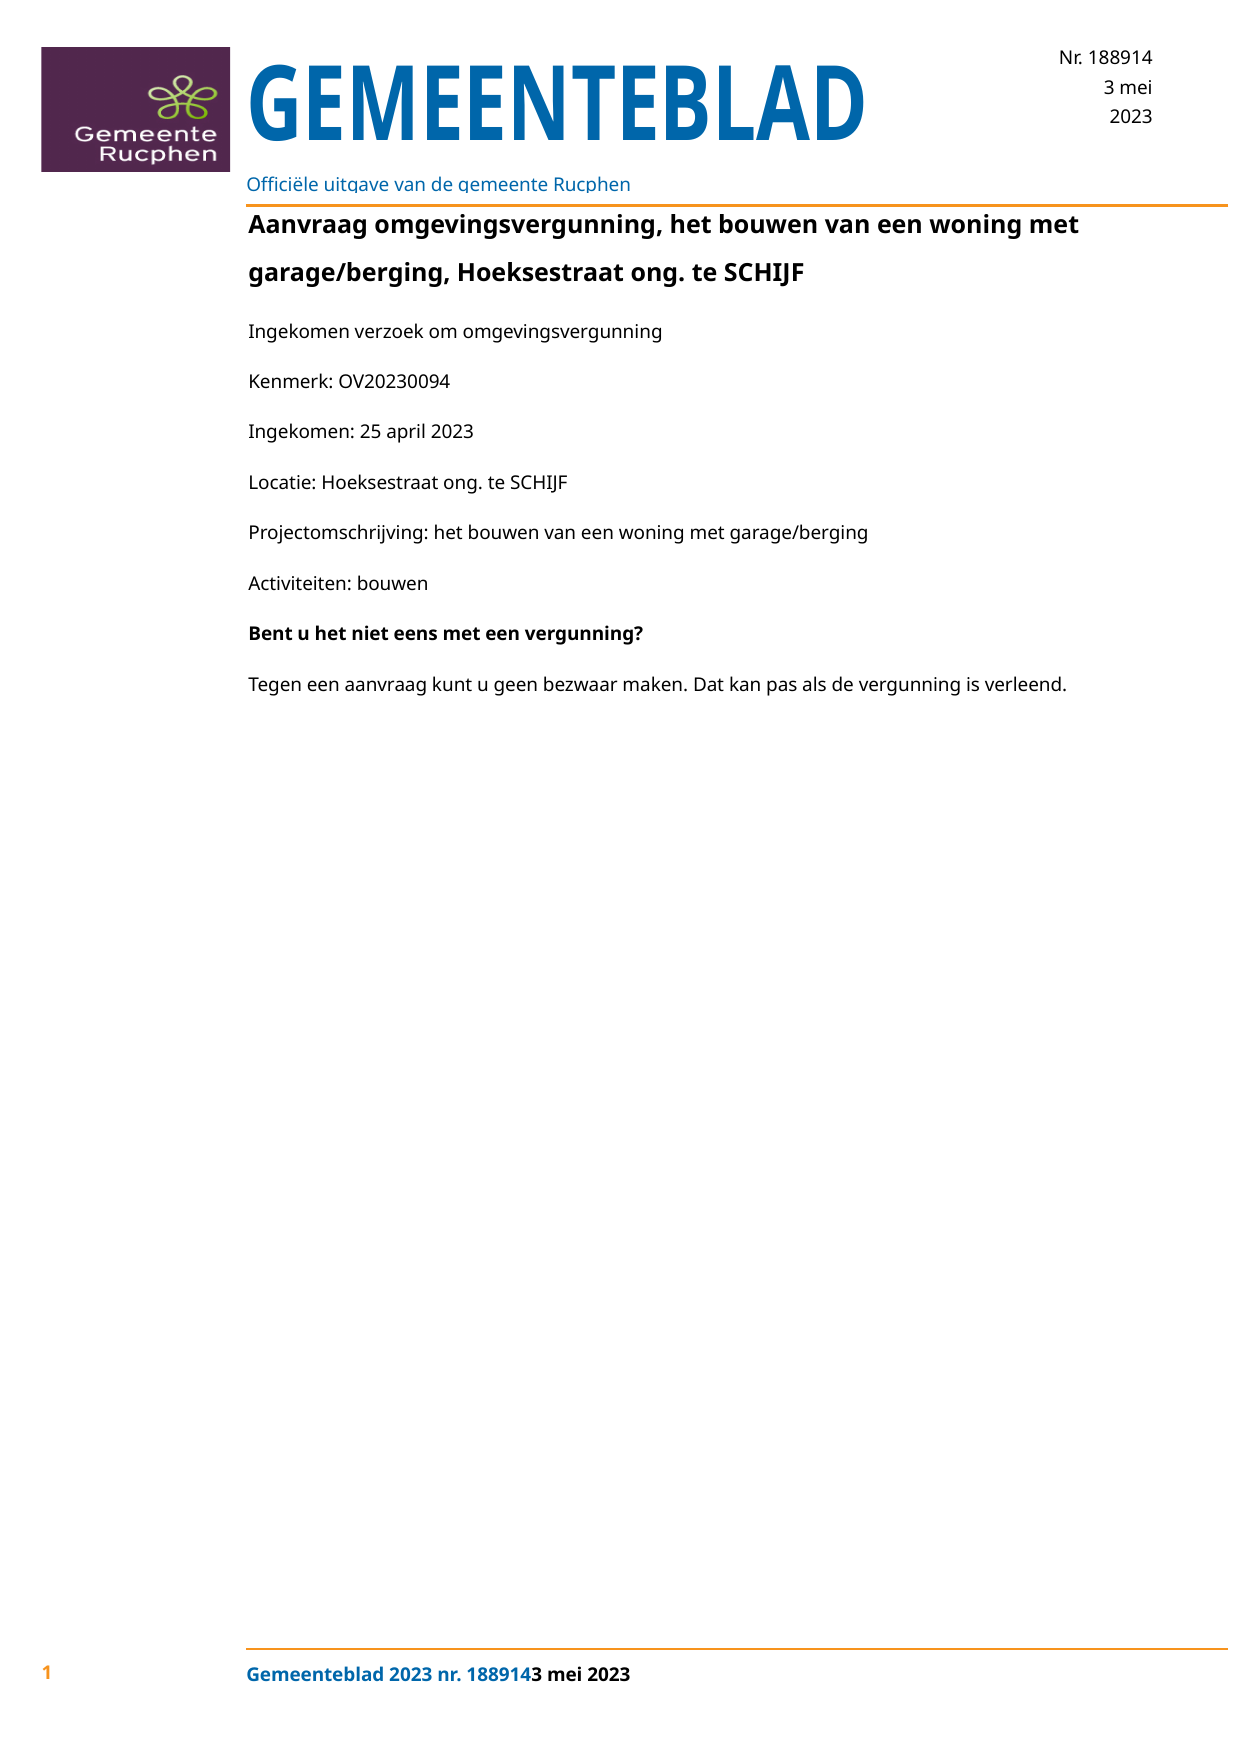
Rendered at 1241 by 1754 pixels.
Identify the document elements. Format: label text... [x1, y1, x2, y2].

text Tegen een aanvraag kunt u geen bezwaar maken. Dat kan pas als de vergunning is verleend. [248, 671, 1152, 697]
text Activiteiten: bouwen [248, 570, 1152, 596]
text Projectomschrijving: het bouwen van een woning met garage/berging [248, 519, 1152, 545]
text Ingekomen: 25 april 2023 [248, 419, 1152, 444]
picture [41, 47, 231, 172]
text Ingekomen verzoek om omgevingsvergunning [248, 318, 1152, 344]
text Bent u het niet eens met een vergunning? [248, 620, 1152, 646]
text Aanvraag omgevingsvergunning, het bouwen van een woning met garage/berging, Hoeksestraat ong. te SCHIJF [248, 207, 1152, 288]
text Locatie: Hoeksestraat ong. te SCHIJF [248, 469, 1152, 495]
text Kenmerk: OV20230094 [248, 368, 1152, 394]
